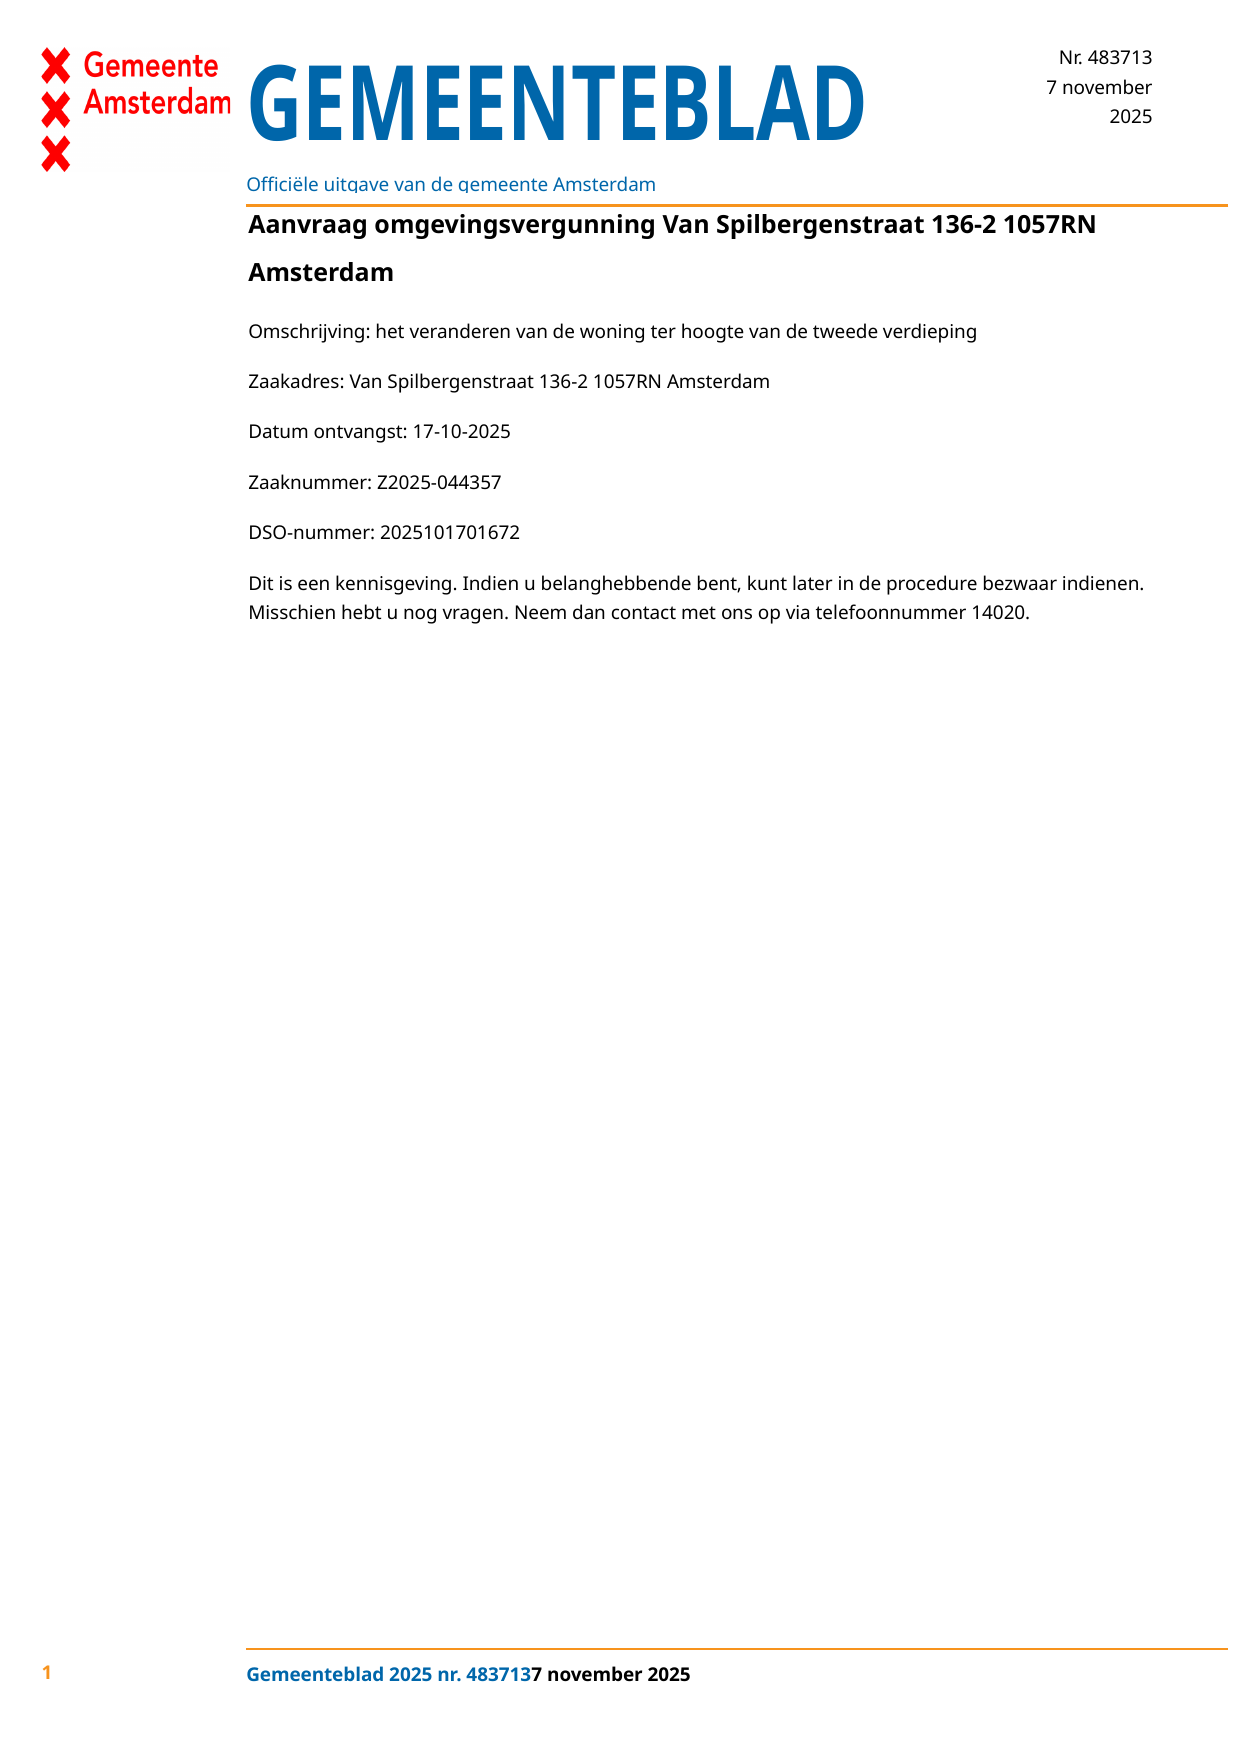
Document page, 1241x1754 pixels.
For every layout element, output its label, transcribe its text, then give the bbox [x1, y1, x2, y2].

text Zaaknummer: Z2025-044357 [248, 469, 1152, 495]
text Aanvraag omgevingsvergunning Van Spilbergenstraat 136-2 1057RN Amsterdam [248, 207, 1152, 288]
text Zaakadres: Van Spilbergenstraat 136-2 1057RN Amsterdam [248, 368, 1152, 394]
text Datum ontvangst: 17-10-2025 [248, 419, 1152, 444]
text Omschrijving: het veranderen van de woning ter hoogte van de tweede verdieping [248, 318, 1152, 344]
text Dit is een kennisgeving. Indien u belanghebbende bent, kunt later in de procedure bezwaar indienen. Misschien hebt u nog vragen. Neem dan contact met ons op via telefoonnummer 14020. [248, 570, 1152, 625]
text DSO-nummer: 2025101701672 [248, 519, 1152, 545]
picture [41, 47, 231, 172]
